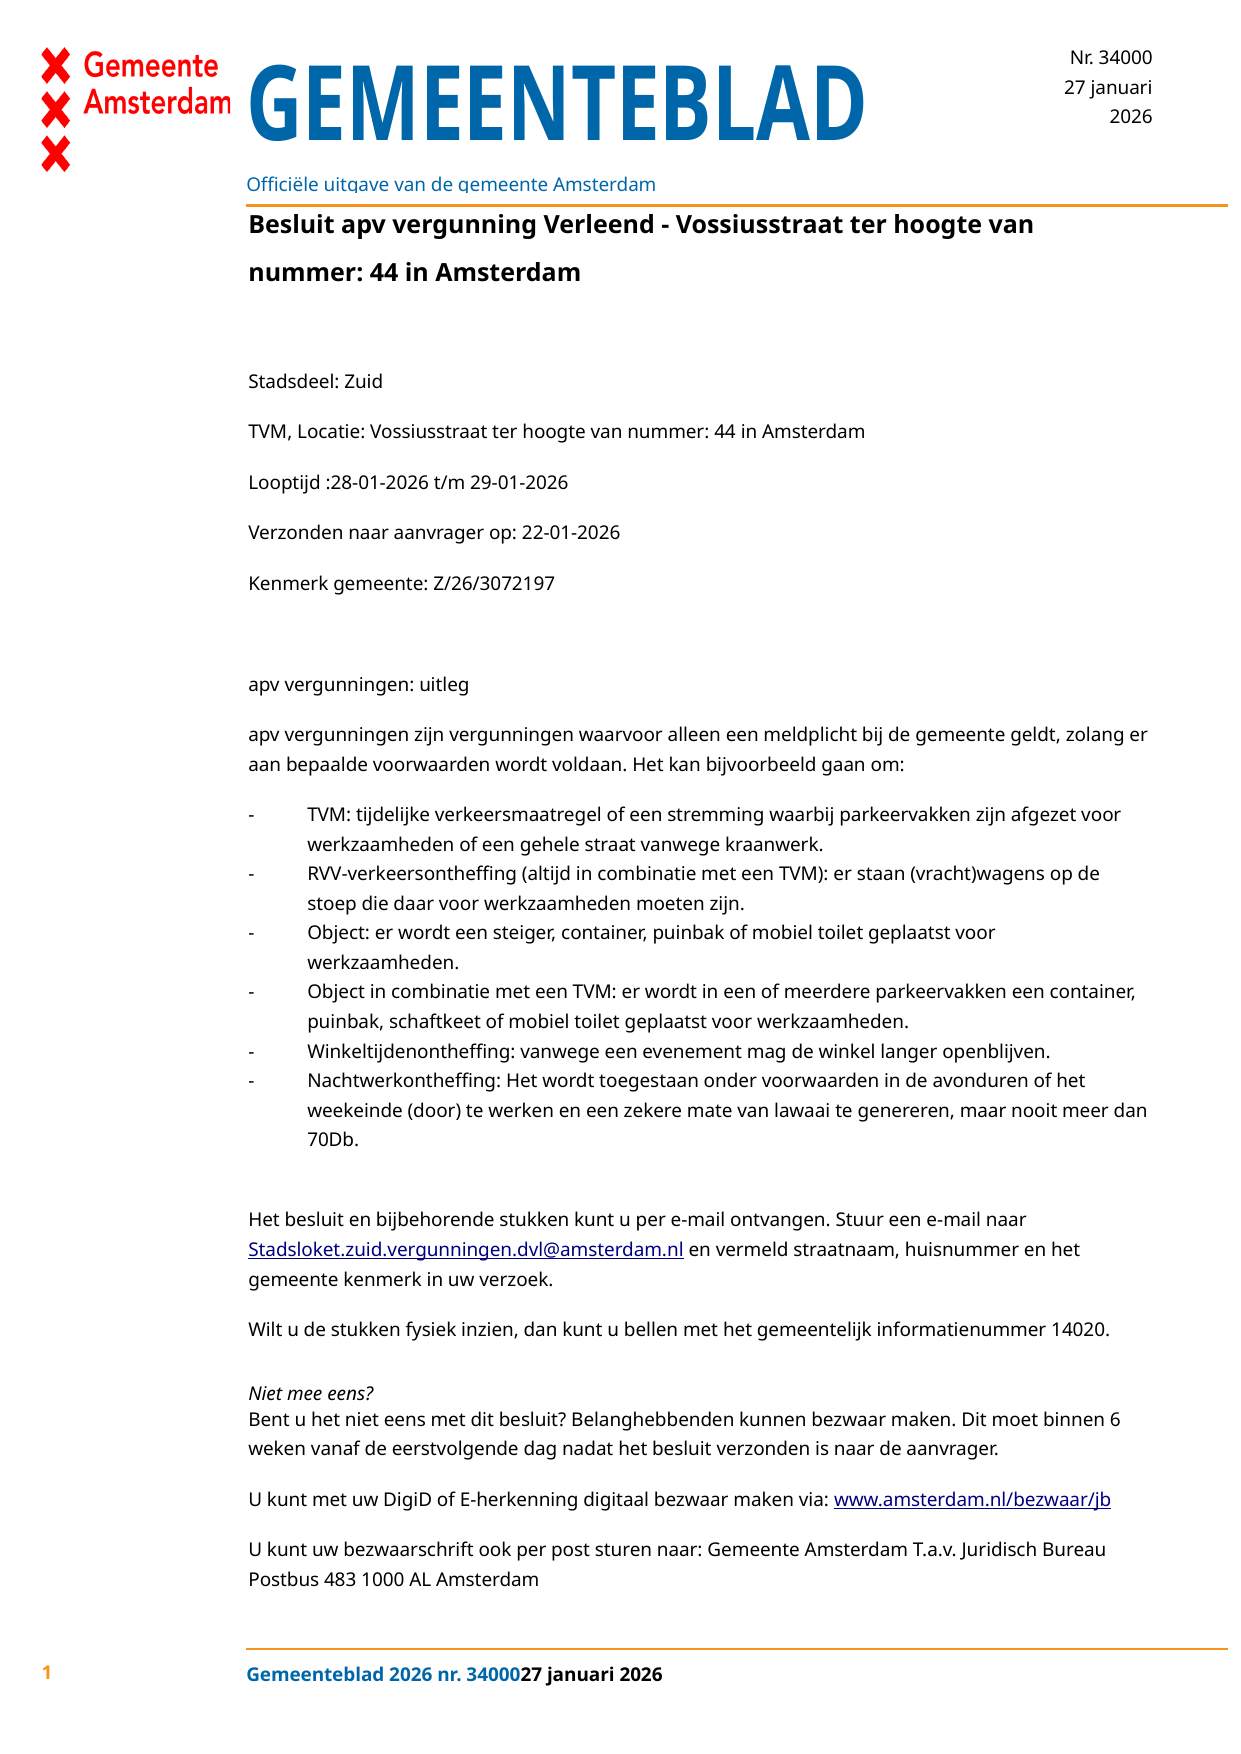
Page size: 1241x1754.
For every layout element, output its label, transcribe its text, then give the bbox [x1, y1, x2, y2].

list Object in combinatie met een TVM: er wordt in een of meerdere parkeervakken een container, puinbak, schaftkeet of mobiel toilet geplaatst voor werkzaamheden. [248, 979, 1152, 1034]
text apv vergunningen zijn vergunningen waarvoor alleen een meldplicht bij de gemeente geldt, zolang er aan bepaalde voorwaarden wordt voldaan. Het kan bijvoorbeeld gaan om: [248, 721, 1152, 777]
text Besluit apv vergunning Verleend - Vossiusstraat ter hoogte van nummer: 44 in Amsterdam [248, 207, 1152, 288]
text Looptijd :28-01-2026 t/m 29-01-2026 [248, 469, 1152, 495]
text Kenmerk gemeente: Z/26/3072197 [248, 570, 1152, 596]
list RVV-verkeersontheffing (altijd in combinatie met een TVM): er staan (vracht)wagens op de stoep die daar voor werkzaamheden moeten zijn. [248, 860, 1152, 916]
list TVM: tijdelijke verkeersmaatregel of een stremming waarbij parkeervakken zijn afgezet voor werkzaamheden of een gehele straat vanwege kraanwerk. [248, 801, 1152, 857]
list Nachtwerkontheffing: Het wordt toegestaan onder voorwaarden in de avonduren of het weekeinde (door) te werken en een zekere mate van lawaai te genereren, maar nooit meer dan 70Db. [248, 1067, 1152, 1152]
picture [41, 47, 231, 172]
text Het besluit en bijbehorende stukken kunt u per e-mail ontvangen. Stuur een e-mail naar Stadsloket.zuid.vergunningen.dvl@amsterdam.nl en vermeld straatnaam, huisnummer en het gemeente kenmerk in uw verzoek. [248, 1207, 1152, 1292]
text Verzonden naar aanvrager op: 22-01-2026 [248, 519, 1152, 545]
text U kunt uw bezwaarschrift ook per post sturen naar: Gemeente Amsterdam T.a.v. Juridisch Bureau Postbus 483 1000 AL Amsterdam [248, 1536, 1152, 1592]
text Wilt u de stukken fysiek inzien, dan kunt u bellen met het gemeentelijk informatienummer 14020. [248, 1316, 1152, 1342]
text U kunt met uw DigiD of E-herkenning digitaal bezwaar maken via: www.amsterdam.nl/bezwaar/jb [248, 1486, 1152, 1512]
text Niet mee eens? [248, 1380, 1152, 1406]
text Stadsdeel: Zuid [248, 368, 1152, 394]
list Object: er wordt een steiger, container, puinbak of mobiel toilet geplaatst voor werkzaamheden. [248, 919, 1152, 975]
list Winkeltijdenontheffing: vanwege een evenement mag de winkel langer openblijven. [248, 1038, 1152, 1064]
text apv vergunningen: uitleg [248, 671, 1152, 697]
text Bent u het niet eens met dit besluit? Belanghebbenden kunnen bezwaar maken. Dit moet binnen 6 weken vanaf de eerstvolgende dag nadat het besluit verzonden is naar de aanvrager. [248, 1406, 1152, 1461]
text TVM, Locatie: Vossiusstraat ter hoogte van nummer: 44 in Amsterdam [248, 419, 1152, 444]
